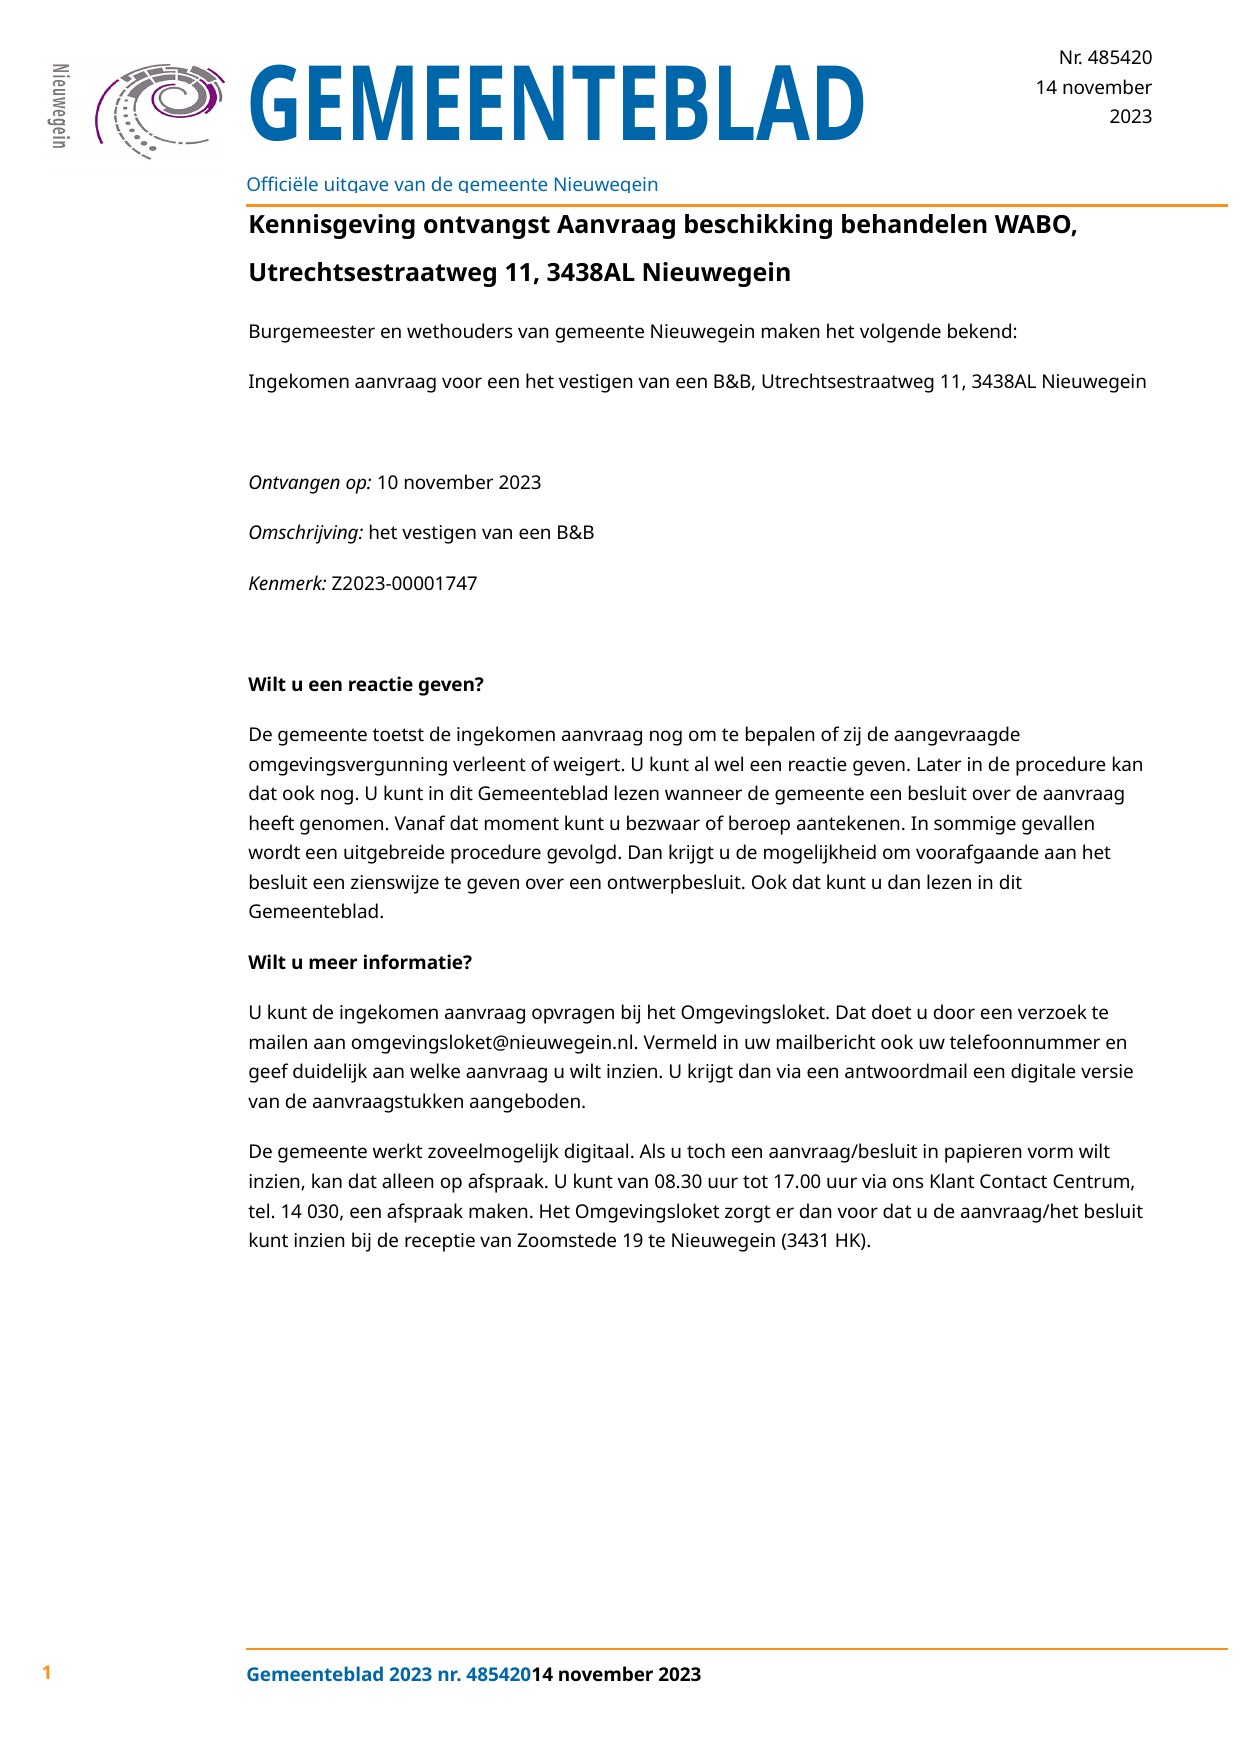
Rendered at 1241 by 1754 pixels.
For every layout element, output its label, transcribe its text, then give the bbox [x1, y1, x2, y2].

text Kenmerk: Z2023-00001747 [248, 570, 1152, 596]
picture [41, 47, 231, 172]
text De gemeente toetst de ingekomen aanvraag nog om te bepalen of zij de aangevraagde omgevingsvergunning verleent of weigert. U kunt al wel een reactie geven. Later in de procedure kan dat ook nog. U kunt in dit Gemeenteblad lezen wanneer de gemeente een besluit over de aanvraag heeft genomen. Vanaf dat moment kunt u bezwaar of beroep aantekenen. In sommige gevallen wordt een uitgebreide procedure gevolgd. Dan krijgt u de mogelijkheid om voorafgaande aan het besluit een zienswijze te geven over een ontwerpbesluit. Ook dat kunt u dan lezen in dit Gemeenteblad. [248, 721, 1152, 924]
text Burgemeester en wethouders van gemeente Nieuwegein maken het volgende bekend: [248, 318, 1152, 344]
text Ontvangen op: 10 november 2023 [248, 469, 1152, 495]
text Ingekomen aanvraag voor een het vestigen van een B&B, Utrechtsestraatweg 11, 3438AL Nieuwegein [248, 368, 1152, 394]
text De gemeente werkt zoveelmogelijk digitaal. Als u toch een aanvraag/besluit in papieren vorm wilt inzien, kan dat alleen op afspraak. U kunt van 08.30 uur tot 17.00 uur via ons Klant Contact Centrum, tel. 14 030, een afspraak maken. Het Omgevingsloket zorgt er dan voor dat u de aanvraag/het besluit kunt inzien bij de receptie van Zoomstede 19 te Nieuwegein (3431 HK). [248, 1139, 1152, 1253]
text Wilt u meer informatie? [248, 949, 1152, 975]
text Wilt u een reactie geven? [248, 671, 1152, 697]
text Omschrijving: het vestigen van een B&B [248, 519, 1152, 545]
text Kennisgeving ontvangst Aanvraag beschikking behandelen WABO, Utrechtsestraatweg 11, 3438AL Nieuwegein [248, 207, 1152, 288]
text U kunt de ingekomen aanvraag opvragen bij het Omgevingsloket. Dat doet u door een verzoek te mailen aan omgevingsloket@nieuwegein.nl. Vermeld in uw mailbericht ook uw telefoonnummer en geef duidelijk aan welke aanvraag u wilt inzien. U krijgt dan via een antwoordmail een digitale versie van de aanvraagstukken aangeboden. [248, 999, 1152, 1114]
